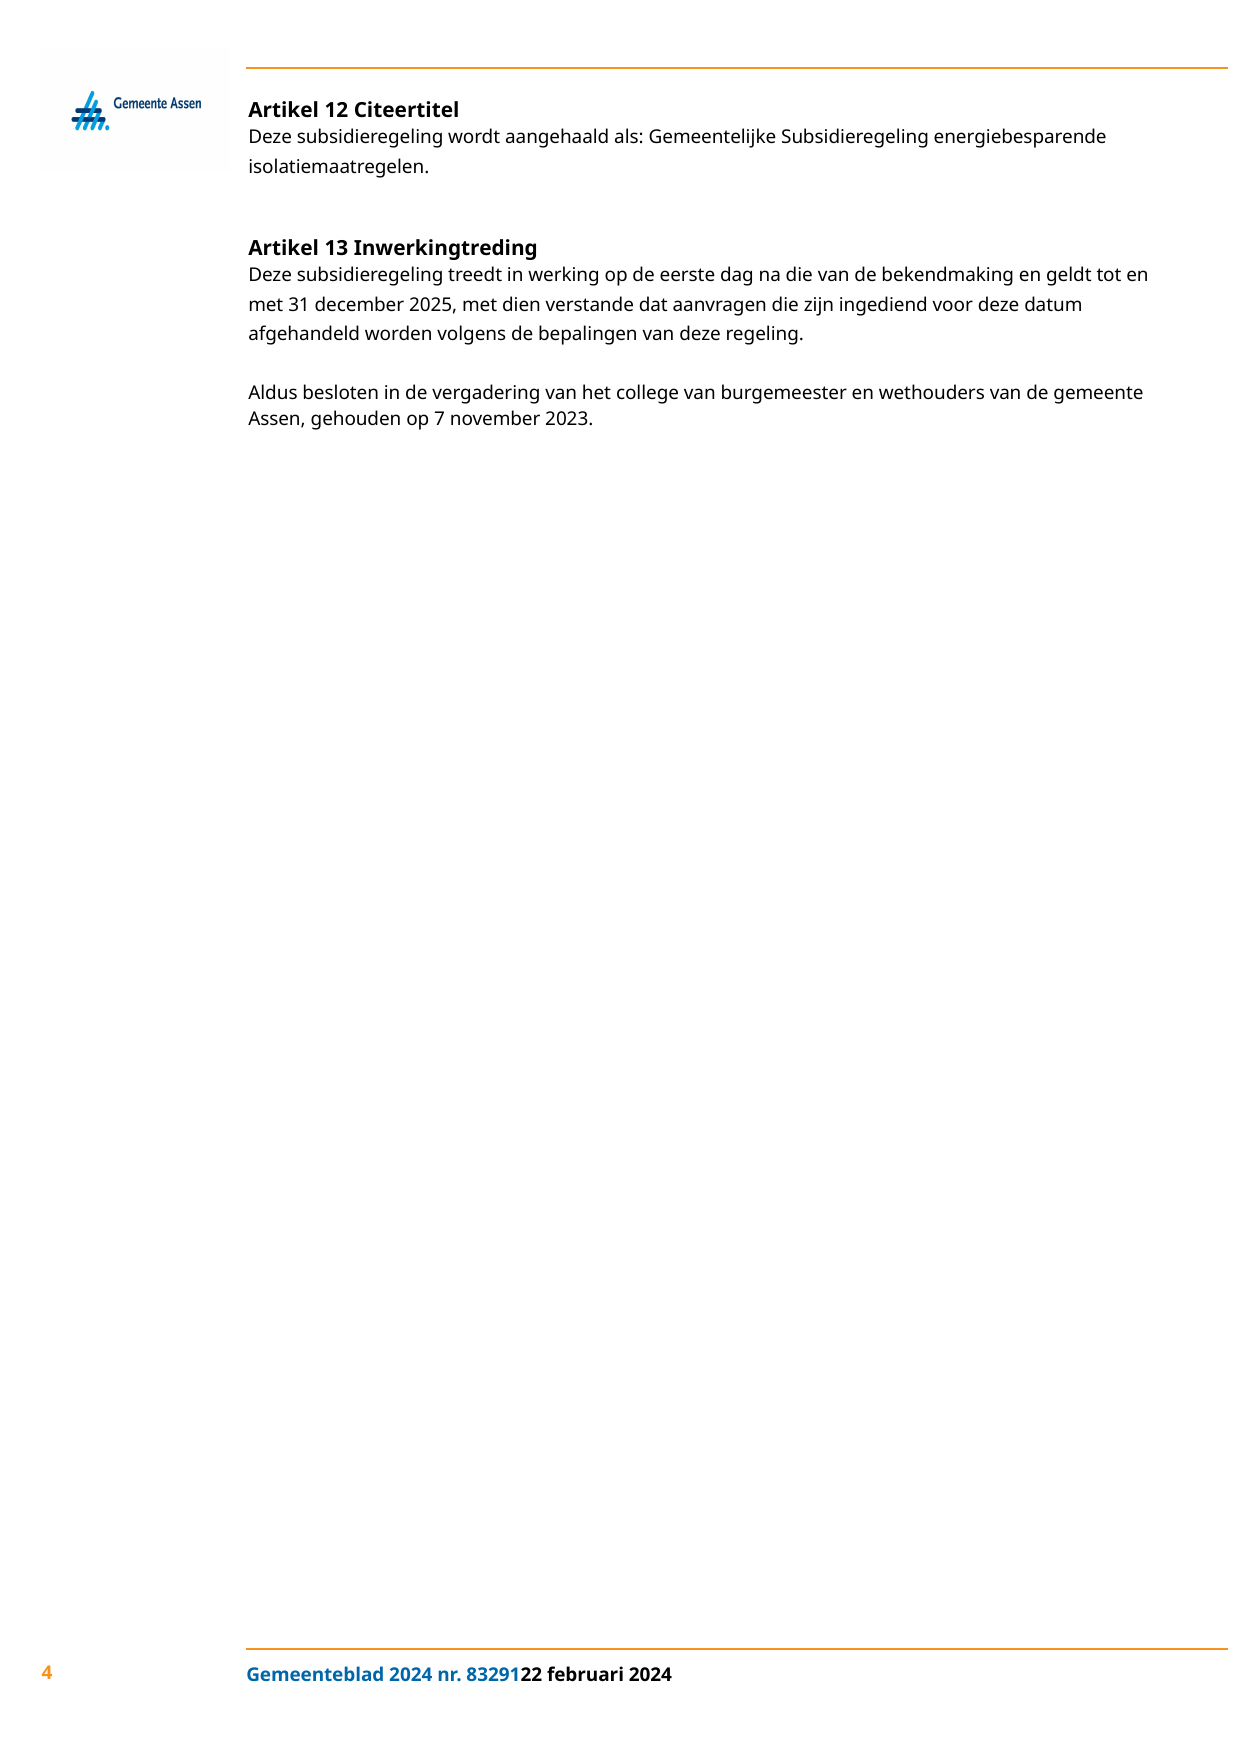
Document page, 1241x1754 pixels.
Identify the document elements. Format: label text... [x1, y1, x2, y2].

text Artikel 13 Inwerkingtreding [248, 233, 1152, 261]
picture [41, 47, 231, 172]
text Deze subsidieregeling wordt aangehaald als: Gemeentelijke Subsidieregeling energiebesparende isolatiemaatregelen. [248, 123, 1152, 178]
text Deze subsidieregeling treedt in werking op de eerste dag na die van de bekendmaking en geldt tot en met 31 december 2025, met dien verstande dat aanvragen die zijn ingediend voor deze datum afgehandeld worden volgens de bepalingen van deze regeling. [248, 261, 1152, 346]
text Aldus besloten in de vergadering van het college van burgemeester en wethouders van de gemeente Assen, gehouden op 7 november 2023. [248, 379, 1152, 431]
text Artikel 12 Citeertitel [248, 95, 1152, 123]
